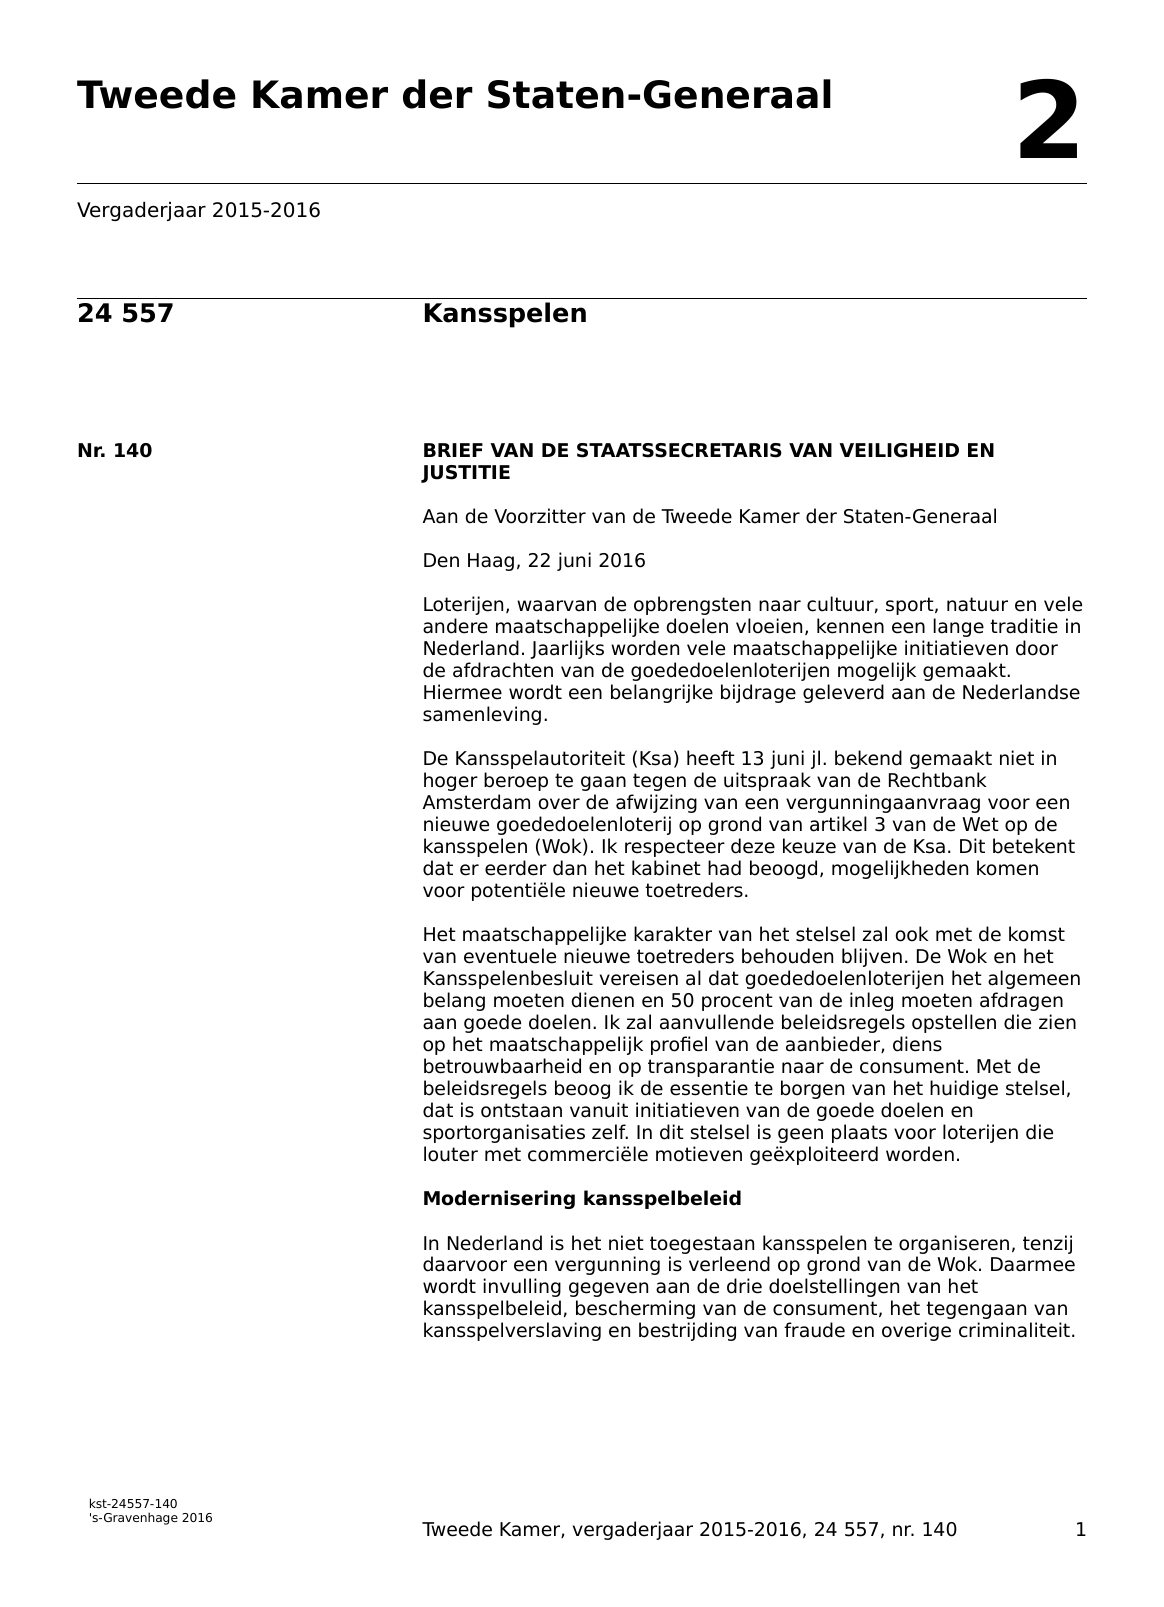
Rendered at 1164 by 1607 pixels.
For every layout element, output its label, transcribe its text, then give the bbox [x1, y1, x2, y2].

text De Kansspelautoriteit (Ksa) heeft 13 juni jl. bekend gemaakt niet in hoger beroep te gaan tegen de uitspraak van de Rechtbank Amsterdam over de afwijzing van een vergunningaanvraag voor een nieuwe goededoelenloterij op grond van artikel 3 van de Wet op de kansspelen (Wok). Ik respecteer deze keuze van de Ksa. Dit betekent dat er eerder dan het kabinet had beoogd, mogelijkheden komen voor potentiële nieuwe toetreders. [422, 748, 1087, 902]
text Aan de Voorzitter van de Tweede Kamer der Staten-Generaal [422, 506, 1087, 528]
text Den Haag, 22 juni 2016 [422, 550, 1087, 572]
text In Nederland is het niet toegestaan kansspelen te organiseren, tenzij daarvoor een vergunning is verleend op grond van de Wok. Daarmee wordt invulling gegeven aan de drie doelstellingen van het kansspelbeleid, bescherming van de consument, het tegengaan van kansspelverslaving en bestrijding van fraude en overige criminaliteit. [422, 1232, 1087, 1342]
subtitle Modernisering kansspelbeleid [422, 1188, 1087, 1210]
table_header 2 [886, 59, 1087, 183]
subtitle Nr. 140 BRIEF VAN DE STAATSSECRETARIS VAN VEILIGHEID EN JUSTITIE [77, 440, 1087, 484]
text kst-24557-140 [88, 1497, 323, 1511]
table_cell Vergaderjaar 2015-2016 [77, 184, 1087, 298]
subtitle 24 557 Kansspelen [77, 299, 1087, 329]
text Loterijen, waarvan de opbrengsten naar cultuur, sport, natuur en vele andere maatschappelijke doelen vloeien, kennen een lange traditie in Nederland. Jaarlijks worden vele maatschappelijke initiatieven door de afdrachten van de goededoelenloterijen mogelijk gemaakt. Hiermee wordt een belangrijke bijdrage geleverd aan de Nederlandse samenleving. [422, 594, 1087, 726]
text Het maatschappelijke karakter van het stelsel zal ook met de komst van eventuele nieuwe toetreders behouden blijven. De Wok en het Kansspelenbesluit vereisen al dat goededoelenloterijen het algemeen belang moeten dienen en 50 procent van de inleg moeten afdragen aan goede doelen. Ik zal aanvullende beleidsregels opstellen die zien op het maatschappelijk profiel van de aanbieder, diens betrouwbaarheid en op transparantie naar de consument. Met de beleidsregels beoog ik de essentie te borgen van het huidige stelsel, dat is ontstaan vanuit initiatieven van de goede doelen en sportorganisaties zelf. In dit stelsel is geen plaats voor loterijen die louter met commerciële motieven geëxploiteerd worden. [422, 924, 1087, 1166]
text 's-Gravenhage 2016 [88, 1511, 323, 1525]
table_header Tweede Kamer der Staten-Generaal [77, 59, 886, 183]
